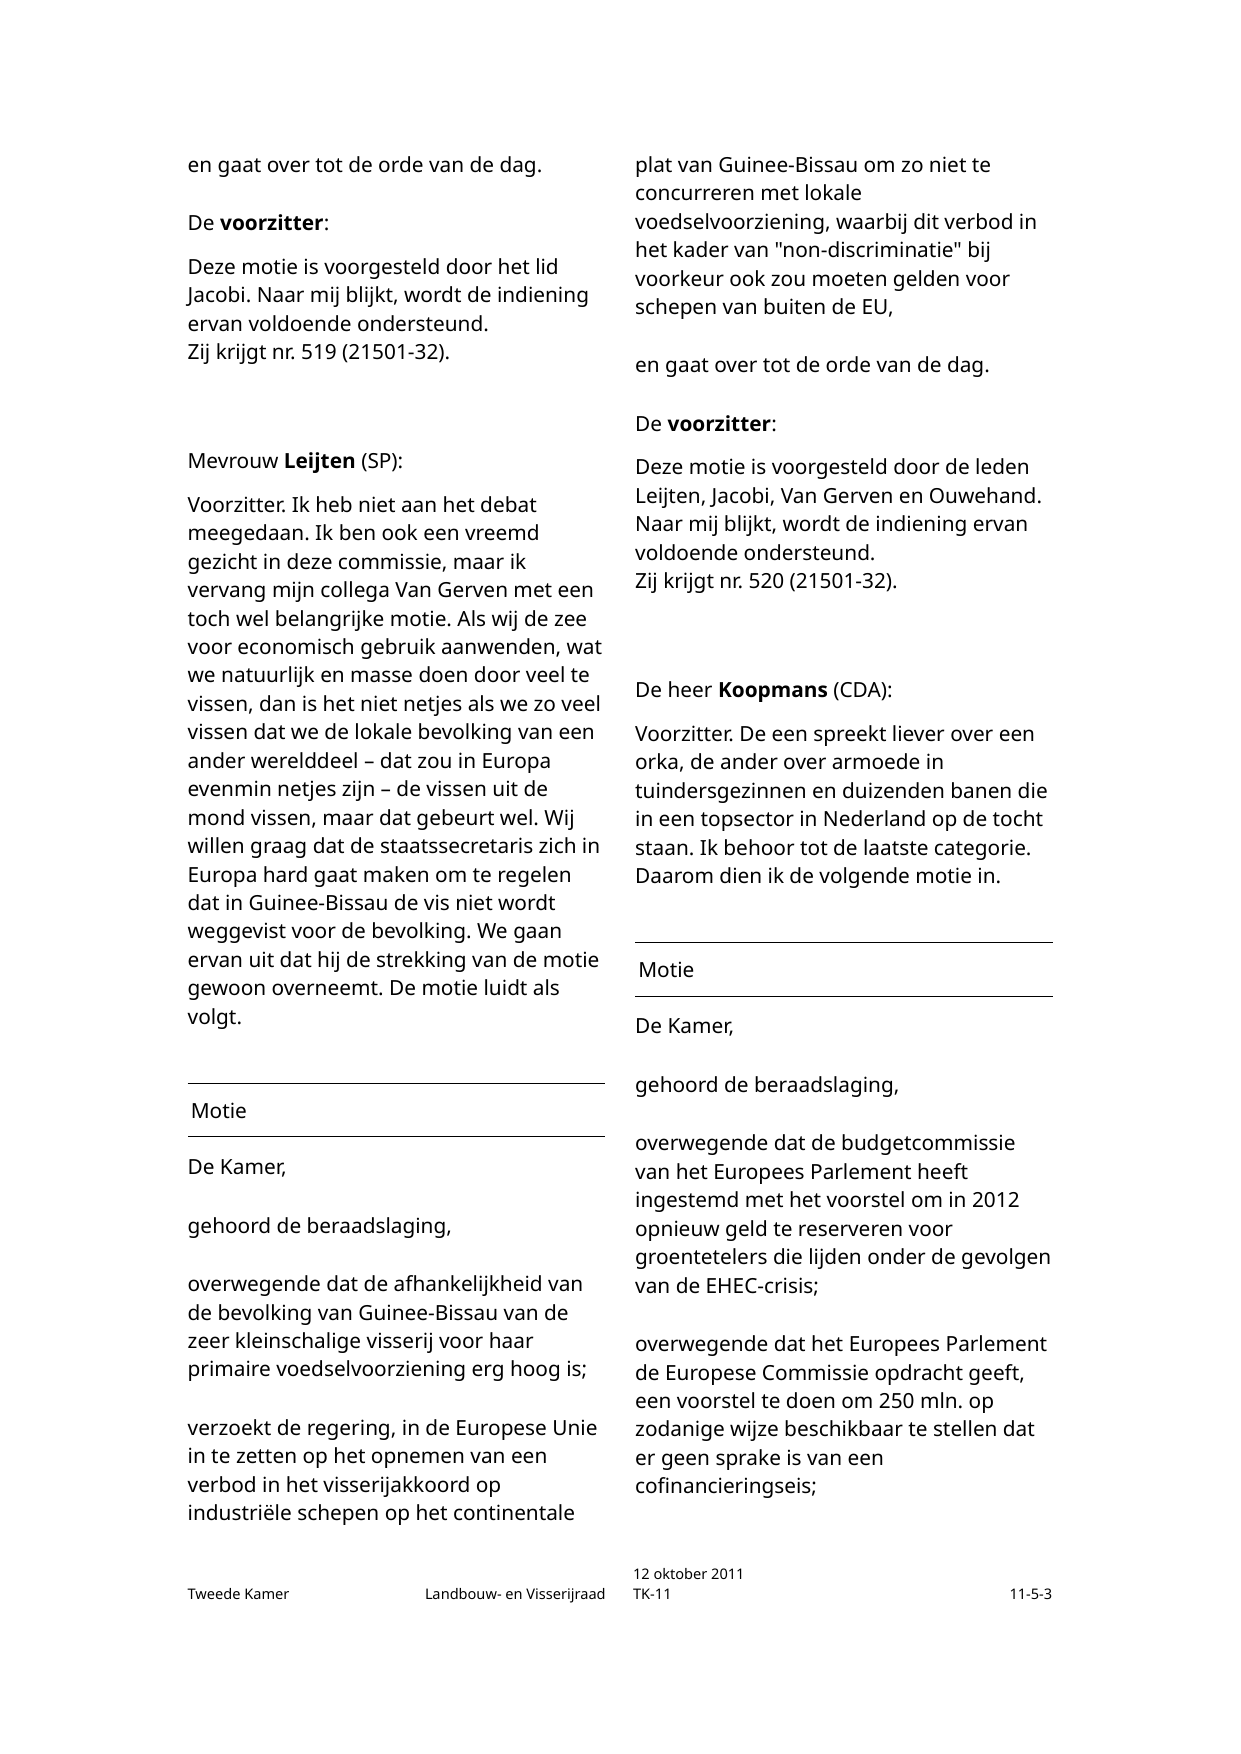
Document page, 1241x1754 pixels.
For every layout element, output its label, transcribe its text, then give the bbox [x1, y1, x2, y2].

subtitle Motie [635, 943, 1053, 996]
text Voorzitter. De een spreekt liever over een orka, de ander over armoede in tuindersgezinnen en duizenden banen die in een topsector in Nederland op de tocht staan. Ik behoor tot de laatste categorie. Daarom dien ik de volgende motie in. [635, 719, 1053, 890]
text  [187, 396, 605, 424]
text  [635, 625, 1053, 653]
text Mevrouw Leijten (SP): [187, 447, 605, 475]
text De Kamer, [187, 1152, 605, 1181]
text Deze motie is voorgesteld door het lid Jacobi. Naar mij blijkt, wordt de indiening ervan voldoende ondersteund. [187, 252, 605, 337]
text Zij krijgt nr. 520 (21501-32). [635, 566, 1053, 595]
subtitle Motie [187, 1084, 605, 1137]
text Deze motie is voorgesteld door de leden Leijten, Jacobi, Van Gerven en Ouwehand. Naar mij blijkt, wordt de indiening ervan voldoende ondersteund. [635, 452, 1053, 566]
text De heer Koopmans (CDA): [635, 676, 1053, 704]
text en gaat over tot de orde van de dag. [635, 351, 1053, 379]
text overwegende dat de budgetcommissie van het Europees Parlement heeft ingestemd met het voorstel om in 2012 opnieuw geld te reserveren voor groentetelers die lijden onder de gevolgen van de EHEC-crisis; [635, 1128, 1053, 1299]
text gehoord de beraadslaging, [635, 1070, 1053, 1098]
text Voorzitter. Ik heb niet aan het debat meegedaan. Ik ben ook een vreemd gezicht in deze commissie, maar ik vervang mijn collega Van Gerven met een toch wel belangrijke motie. Als wij de zee voor economisch gebruik aanwenden, wat we natuurlijk en masse doen door veel te vissen, dan is het niet netjes als we zo veel vissen dat we de lokale bevolking van een ander werelddeel – dat zou in Europa evenmin netjes zijn – de vissen uit de mond vissen, maar dat gebeurt wel. Wij willen graag dat de staatssecretaris zich in Europa hard gaat maken om te regelen dat in Guinee-Bissau de vis niet wordt weggevist voor de bevolking. We gaan ervan uit dat hij de strekking van de motie gewoon overneemt. De motie luidt als volgt. [187, 490, 605, 1030]
text gehoord de beraadslaging, [187, 1211, 605, 1239]
text overwegende dat de afhankelijkheid van de bevolking van Guinee-Bissau van de zeer kleinschalige visserij voor haar primaire voedselvoorziening erg hoog is; [187, 1269, 605, 1383]
text verzoekt de regering, in de Europese Unie in te zetten op het opnemen van een verbod in het visserijakkoord op industriële schepen op het continentale [187, 1413, 605, 1527]
text De voorzitter: [187, 208, 605, 237]
text De Kamer, [635, 1012, 1053, 1040]
text en gaat over tot de orde van de dag. [187, 150, 605, 178]
text plat van Guinee-Bissau om zo niet te concurreren met lokale voedselvoorziening, waarbij dit verbod in het kader van "non-discriminatie" bij voorkeur ook zou moeten gelden voor schepen van buiten de EU, [635, 150, 1053, 321]
text De voorzitter: [635, 409, 1053, 437]
text overwegende dat het Europees Parlement de Europese Commissie opdracht geeft, een voorstel te doen om 250 mln. op zodanige wijze beschikbaar te stellen dat er geen sprake is van een cofinancieringseis; [635, 1329, 1053, 1500]
text Zij krijgt nr. 519 (21501-32). [187, 337, 605, 366]
